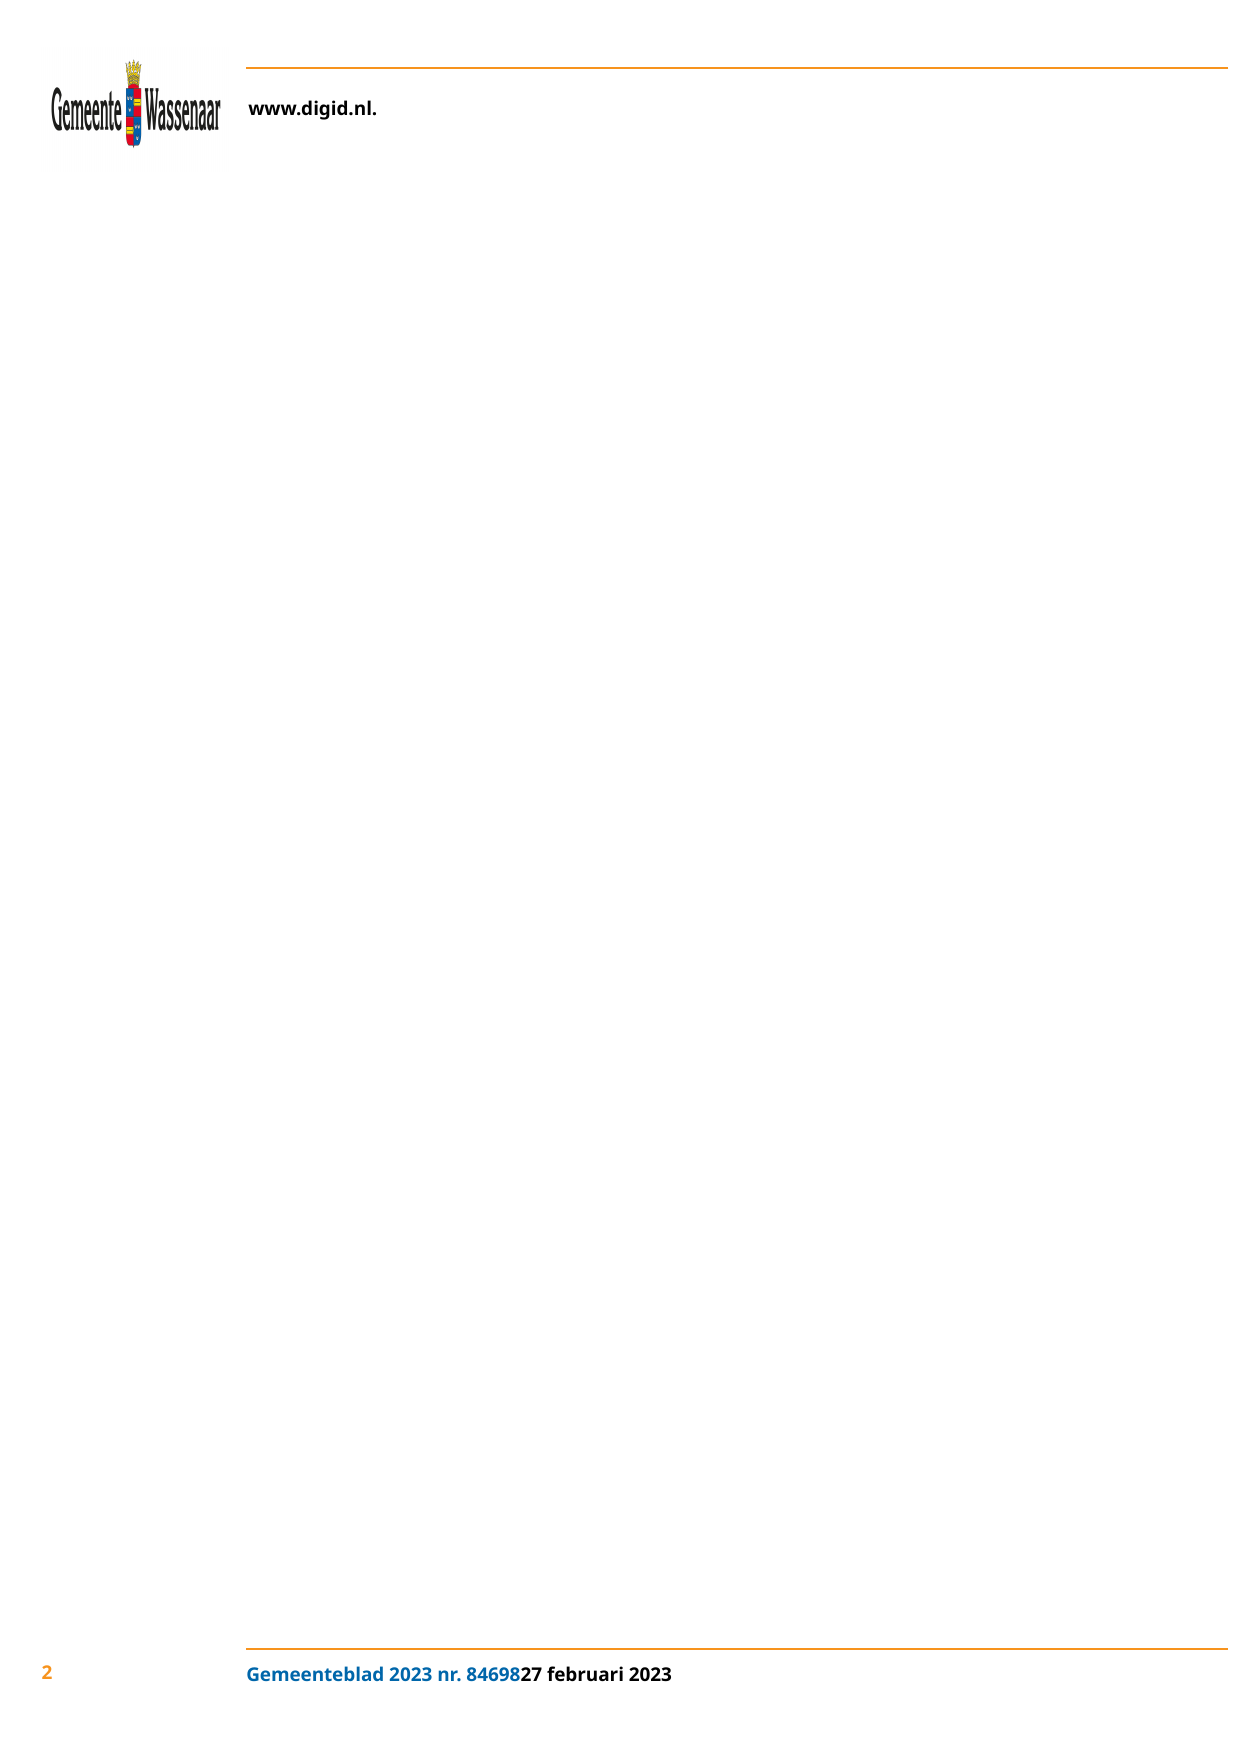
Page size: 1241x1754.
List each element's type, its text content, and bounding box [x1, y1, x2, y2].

picture [41, 47, 231, 172]
text www.digid.nl. [248, 95, 1152, 121]
